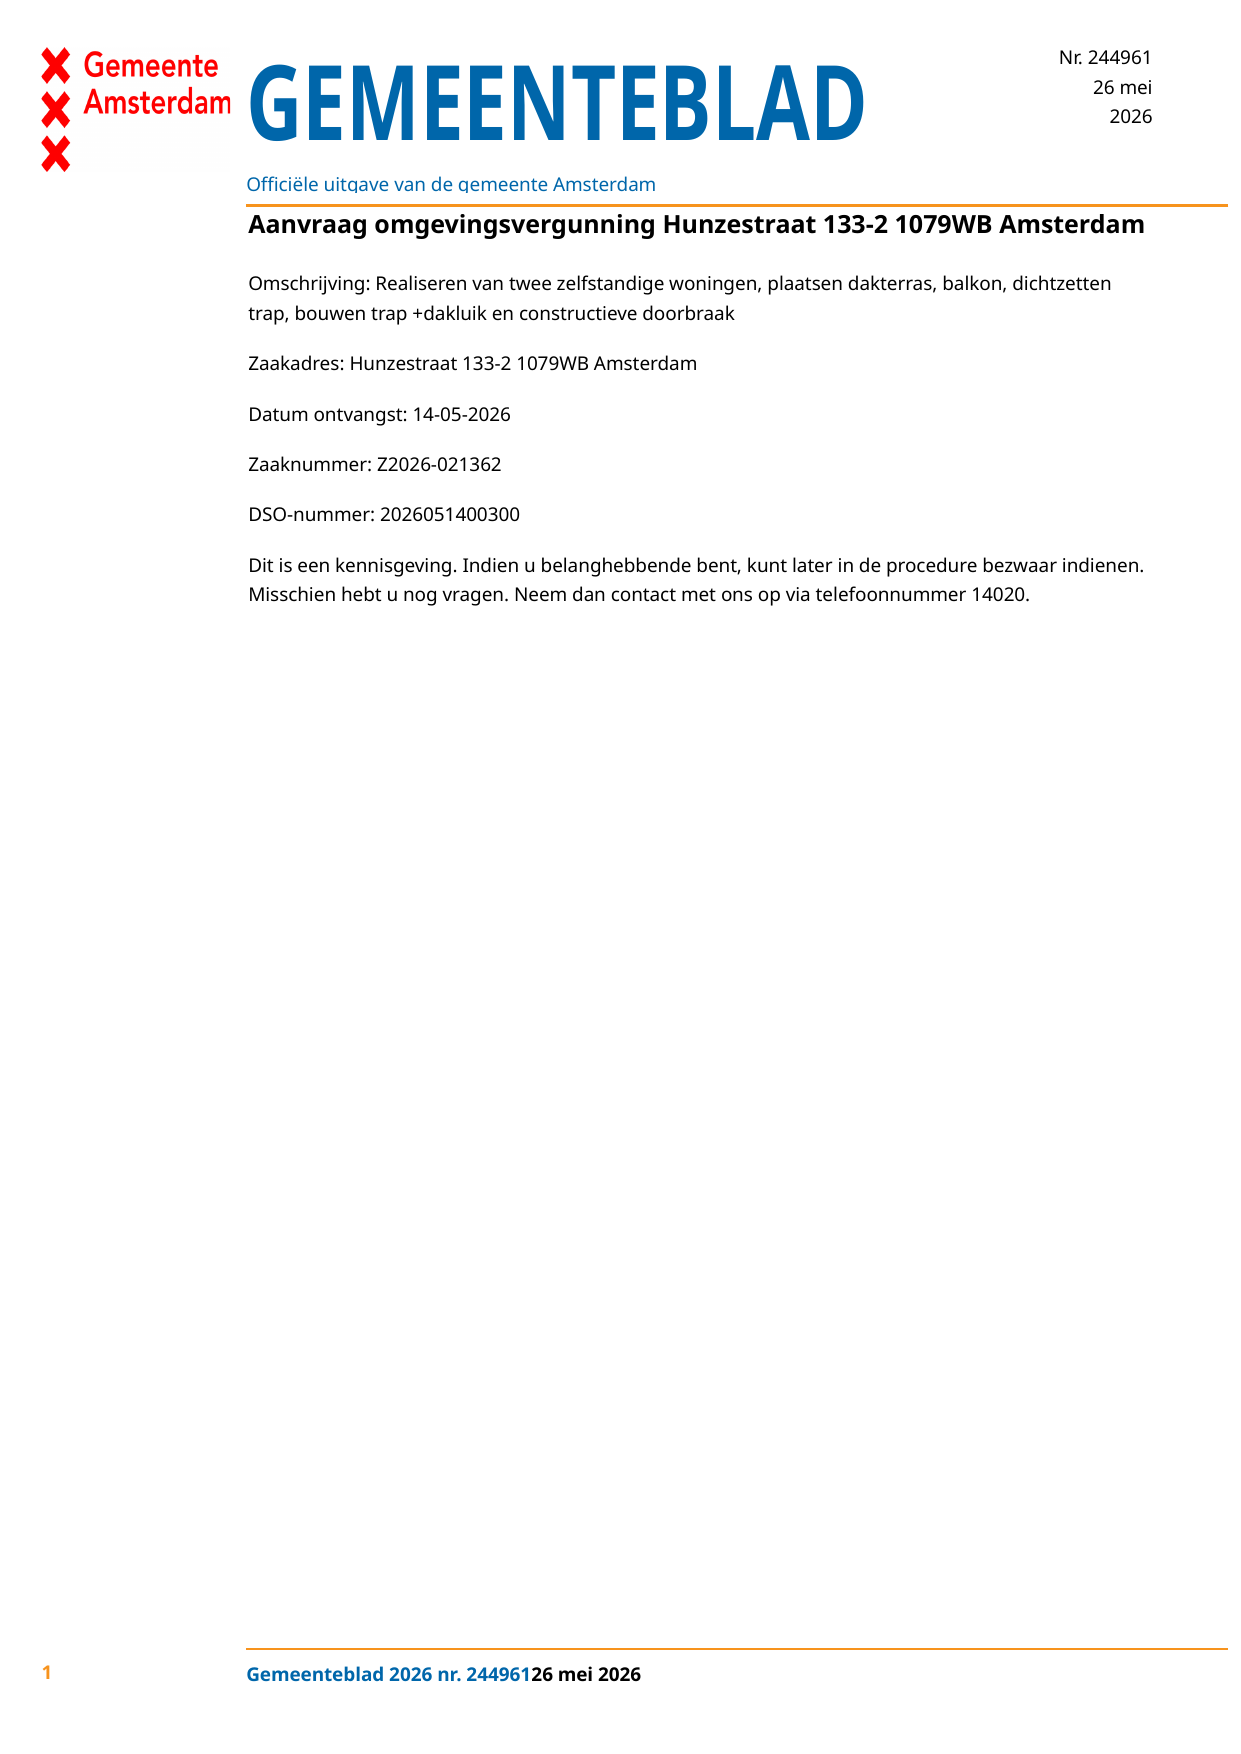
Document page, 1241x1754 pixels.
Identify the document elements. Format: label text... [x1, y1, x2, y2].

text Dit is een kennisgeving. Indien u belanghebbende bent, kunt later in de procedure bezwaar indienen. Misschien hebt u nog vragen. Neem dan contact met ons op via telefoonnummer 14020. [248, 552, 1152, 607]
text Omschrijving: Realiseren van twee zelfstandige woningen, plaatsen dakterras, balkon, dichtzetten trap, bouwen trap +dakluik en constructieve doorbraak [248, 270, 1152, 326]
text Datum ontvangst: 14-05-2026 [248, 401, 1152, 426]
text Zaakadres: Hunzestraat 133-2 1079WB Amsterdam [248, 350, 1152, 376]
text Aanvraag omgevingsvergunning Hunzestraat 133-2 1079WB Amsterdam [248, 207, 1152, 241]
picture [41, 47, 231, 172]
text Zaaknummer: Z2026-021362 [248, 451, 1152, 477]
text DSO-nummer: 2026051400300 [248, 502, 1152, 527]
